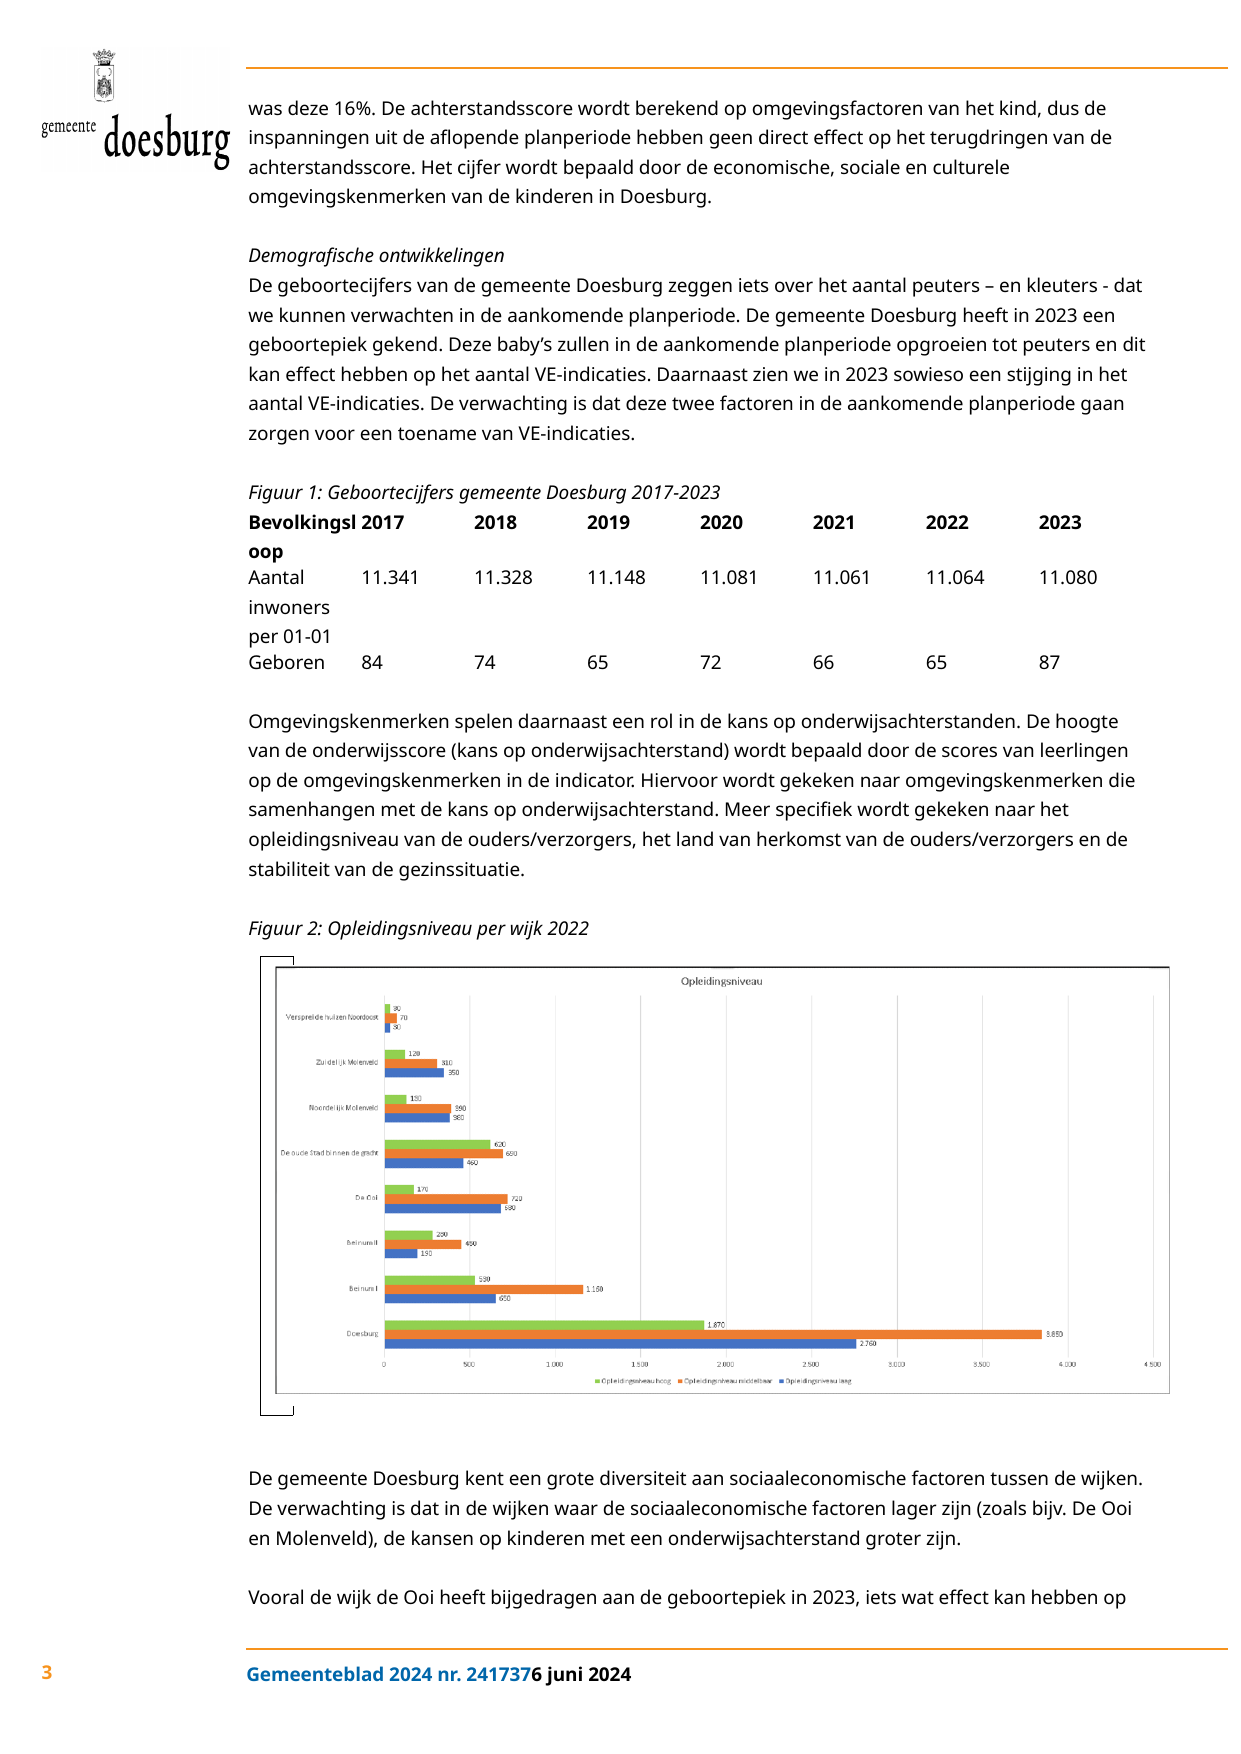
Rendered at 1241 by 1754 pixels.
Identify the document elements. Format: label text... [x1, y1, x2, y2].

table_cell 11.061 [813, 564, 926, 649]
table_header 2017 [361, 509, 474, 564]
table_cell 74 [474, 649, 587, 675]
text Figuur 1: Geboortecijfers gemeente Doesburg 2017-2023 [248, 479, 1152, 505]
text De geboortecijfers van de gemeente Doesburg zeggen iets over het aantal peuters – en kleuters - dat we kunnen verwachten in de aankomende planperiode. De gemeente Doesburg heeft in 2023 een geboortepiek gekend. Deze baby’s zullen in de aankomende planperiode opgroeien tot peuters en dit kan effect hebben op het aantal VE-indicaties. Daarnaast zien we in 2023 sowieso een stijging in het aantal VE-indicaties. De verwachting is dat deze twee factoren in de aankomende planperiode gaan zorgen voor een toename van VE-indicaties. [248, 272, 1152, 446]
text Omgevingskenmerken spelen daarnaast een rol in de kans op onderwijsachterstanden. De hoogte van de onderwijsscore (kans op onderwijsachterstand) wordt bepaald door de scores van leerlingen op de omgevingskenmerken in de indicator. Hiervoor wordt gekeken naar omgevingskenmerken die samenhangen met de kans op onderwijsachterstand. Meer specifiek wordt gekeken naar het opleidingsniveau van de ouders/verzorgers, het land van herkomst van de ouders/verzorgers en de stabiliteit van de gezinssituatie. [248, 708, 1152, 881]
text Demografische ontwikkelingen [248, 243, 1152, 268]
table_cell 11.341 [361, 564, 474, 649]
table_header 2022 [926, 509, 1038, 564]
table_header 2018 [474, 509, 587, 564]
table_header 2020 [700, 509, 813, 564]
table_header 2021 [813, 509, 926, 564]
table_cell Geboren [248, 649, 361, 675]
table_cell 65 [926, 649, 1038, 675]
picture [41, 47, 231, 172]
table_cell 11.081 [700, 564, 813, 649]
table_cell 87 [1039, 649, 1152, 675]
table_cell 11.328 [474, 564, 587, 649]
table_cell 11.080 [1039, 564, 1152, 649]
text was deze 16%. De achterstandsscore wordt berekend op omgevingsfactoren van het kind, dus de inspanningen uit de aflopende planperiode hebben geen direct effect op het terugdringen van de achterstandsscore. Het cijfer wordt bepaald door de economische, sociale en culturele omgevingskenmerken van de kinderen in Doesburg. [248, 95, 1152, 209]
table_cell 11.064 [926, 564, 1038, 649]
table_header 2023 [1039, 509, 1152, 564]
table_cell 66 [813, 649, 926, 675]
table_header 2019 [587, 509, 700, 564]
table_header Bevolkingsloop [248, 509, 361, 564]
table_cell Aantal inwoners per 01-01 [248, 564, 361, 649]
picture [268, 965, 1173, 1406]
table_cell 65 [587, 649, 700, 675]
table_cell 84 [361, 649, 474, 675]
text De gemeente Doesburg kent een grote diversiteit aan sociaaleconomische factoren tussen de wijken. De verwachting is dat in de wijken waar de sociaaleconomische factoren lager zijn (zoals bijv. De Ooi en Molenveld), de kansen op kinderen met een onderwijsachterstand groter zijn. [248, 1466, 1152, 1551]
table_cell 11.148 [587, 564, 700, 649]
text Vooral de wijk de Ooi heeft bijgedragen aan de geboortepiek in 2023, iets wat effect kan hebben op [248, 1584, 1152, 1610]
text Figuur 2: Opleidingsniveau per wijk 2022 [248, 915, 1152, 941]
table_cell 72 [700, 649, 813, 675]
